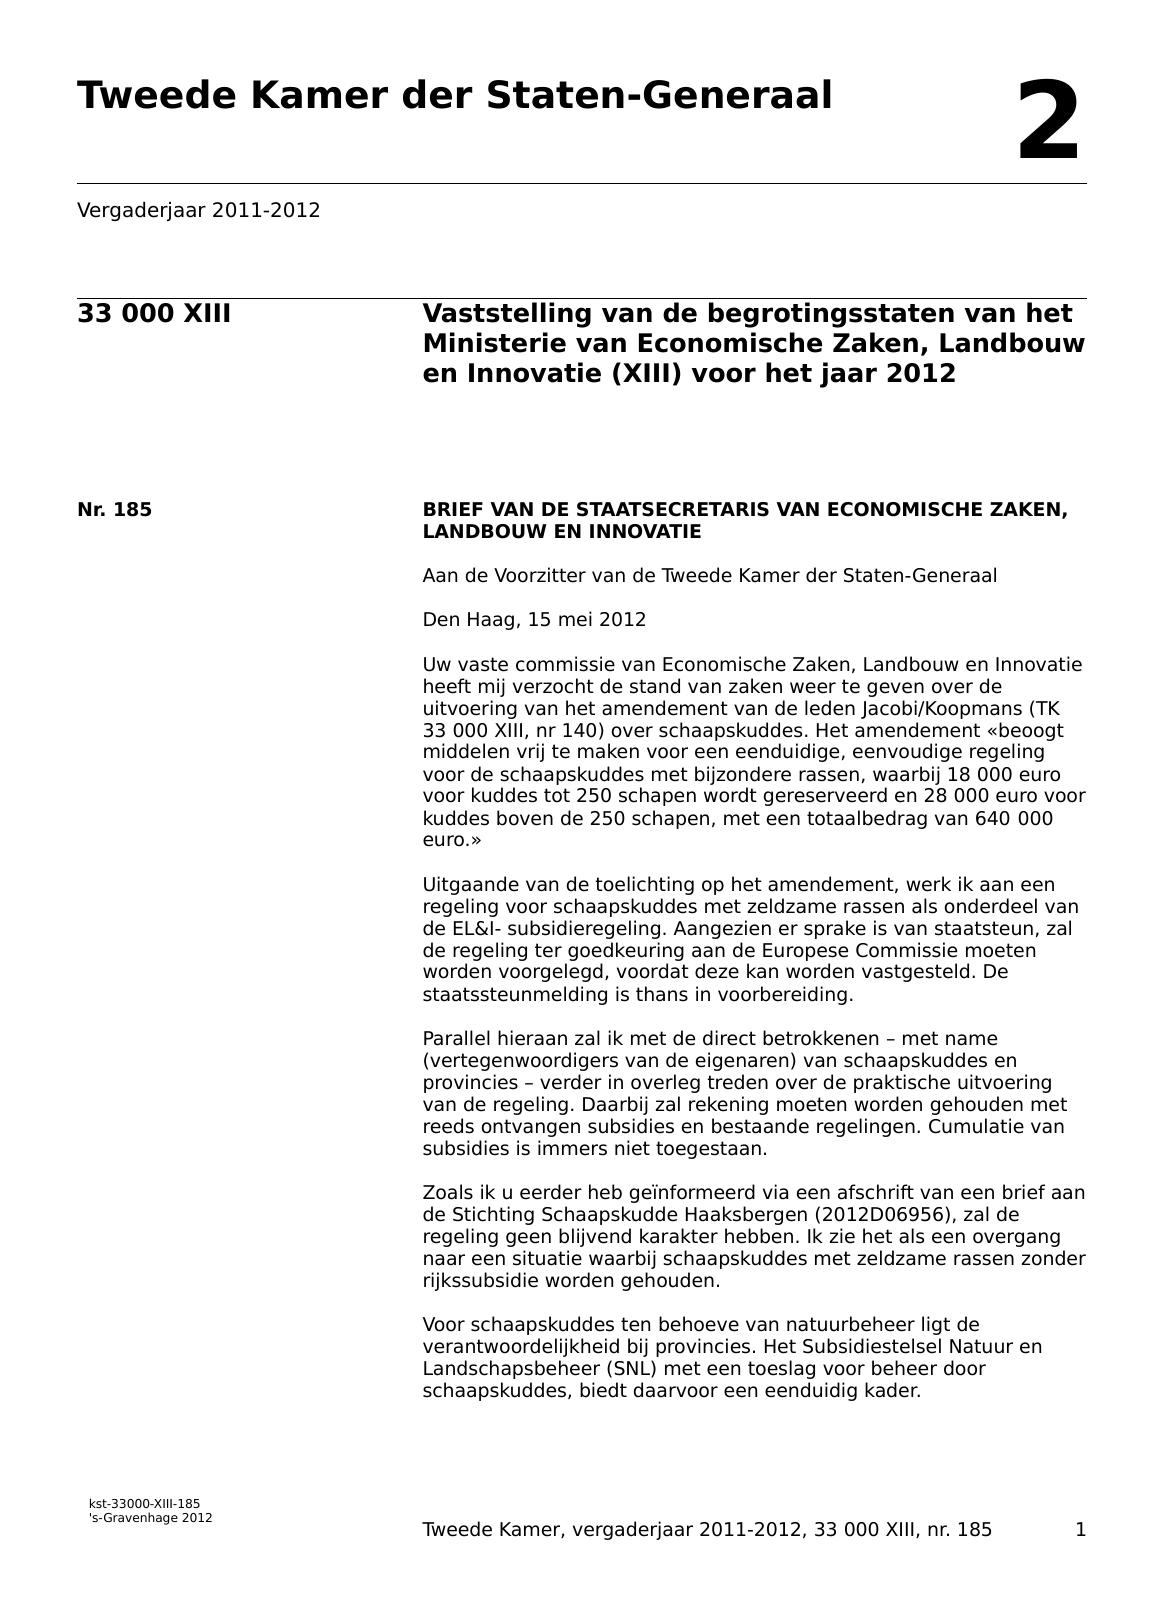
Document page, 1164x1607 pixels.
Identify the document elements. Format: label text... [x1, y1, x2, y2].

text Zoals ik u eerder heb geïnformeerd via een afschrift van een brief aan de Stichting Schaapskudde Haaksbergen (2012D06956), zal de regeling geen blijvend karakter hebben. Ik zie het als een overgang naar een situatie waarbij schaapskuddes met zeldzame rassen zonder rijkssubsidie worden gehouden. [422, 1182, 1087, 1292]
subtitle Nr. 185 BRIEF VAN DE STAATSECRETARIS VAN ECONOMISCHE ZAKEN, LANDBOUW EN INNOVATIE [77, 499, 1087, 543]
text Voor schaapskuddes ten behoeve van natuurbeheer ligt de verantwoordelijkheid bij provincies. Het Subsidiestelsel Natuur en Landschapsbeheer (SNL) met een toeslag voor beheer door schaapskuddes, biedt daarvoor een eenduidig kader. [422, 1314, 1087, 1402]
text Parallel hieraan zal ik met de direct betrokkenen – met name (vertegenwoordigers van de eigenaren) van schaapskuddes en provincies – verder in overleg treden over de praktische uitvoering van de regeling. Daarbij zal rekening moeten worden gehouden met reeds ontvangen subsidies en bestaande regelingen. Cumulatie van subsidies is immers niet toegestaan. [422, 1028, 1087, 1159]
text Den Haag, 15 mei 2012 [422, 609, 1087, 631]
table_cell Vergaderjaar 2011-2012 [77, 184, 1087, 298]
table_header Tweede Kamer der Staten-Generaal [77, 59, 886, 183]
subtitle 33 000 XIII Vaststelling van de begrotingsstaten van het Ministerie van Economische Zaken, Landbouw en Innovatie (XIII) voor het jaar 2012 [77, 299, 1087, 388]
text Uw vaste commissie van Economische Zaken, Landbouw en Innovatie heeft mij verzocht de stand van zaken weer te geven over de uitvoering van het amendement van de leden Jacobi/Koopmans (TK 33 000 XIII, nr 140) over schaapskuddes. Het amendement «beoogt middelen vrij te maken voor een eenduidige, eenvoudige regeling voor de schaapskuddes met bijzondere rassen, waarbij 18 000 euro voor kuddes tot 250 schapen wordt gereserveerd en 28 000 euro voor kuddes boven de 250 schapen, met een totaalbedrag van 640 000 euro.» [422, 653, 1087, 851]
text 's-Gravenhage 2012 [88, 1511, 323, 1525]
text Uitgaande van de toelichting op het amendement, werk ik aan een regeling voor schaapskuddes met zeldzame rassen als onderdeel van de EL&I- subsidieregeling. Aangezien er sprake is van staatsteun, zal de regeling ter goedkeuring aan de Europese Commissie moeten worden voorgelegd, voordat deze kan worden vastgesteld. De staatssteunmelding is thans in voorbereiding. [422, 873, 1087, 1005]
text kst-33000-XIII-185 [88, 1497, 323, 1511]
text Aan de Voorzitter van de Tweede Kamer der Staten-Generaal [422, 565, 1087, 587]
table_header 2 [886, 59, 1087, 183]
